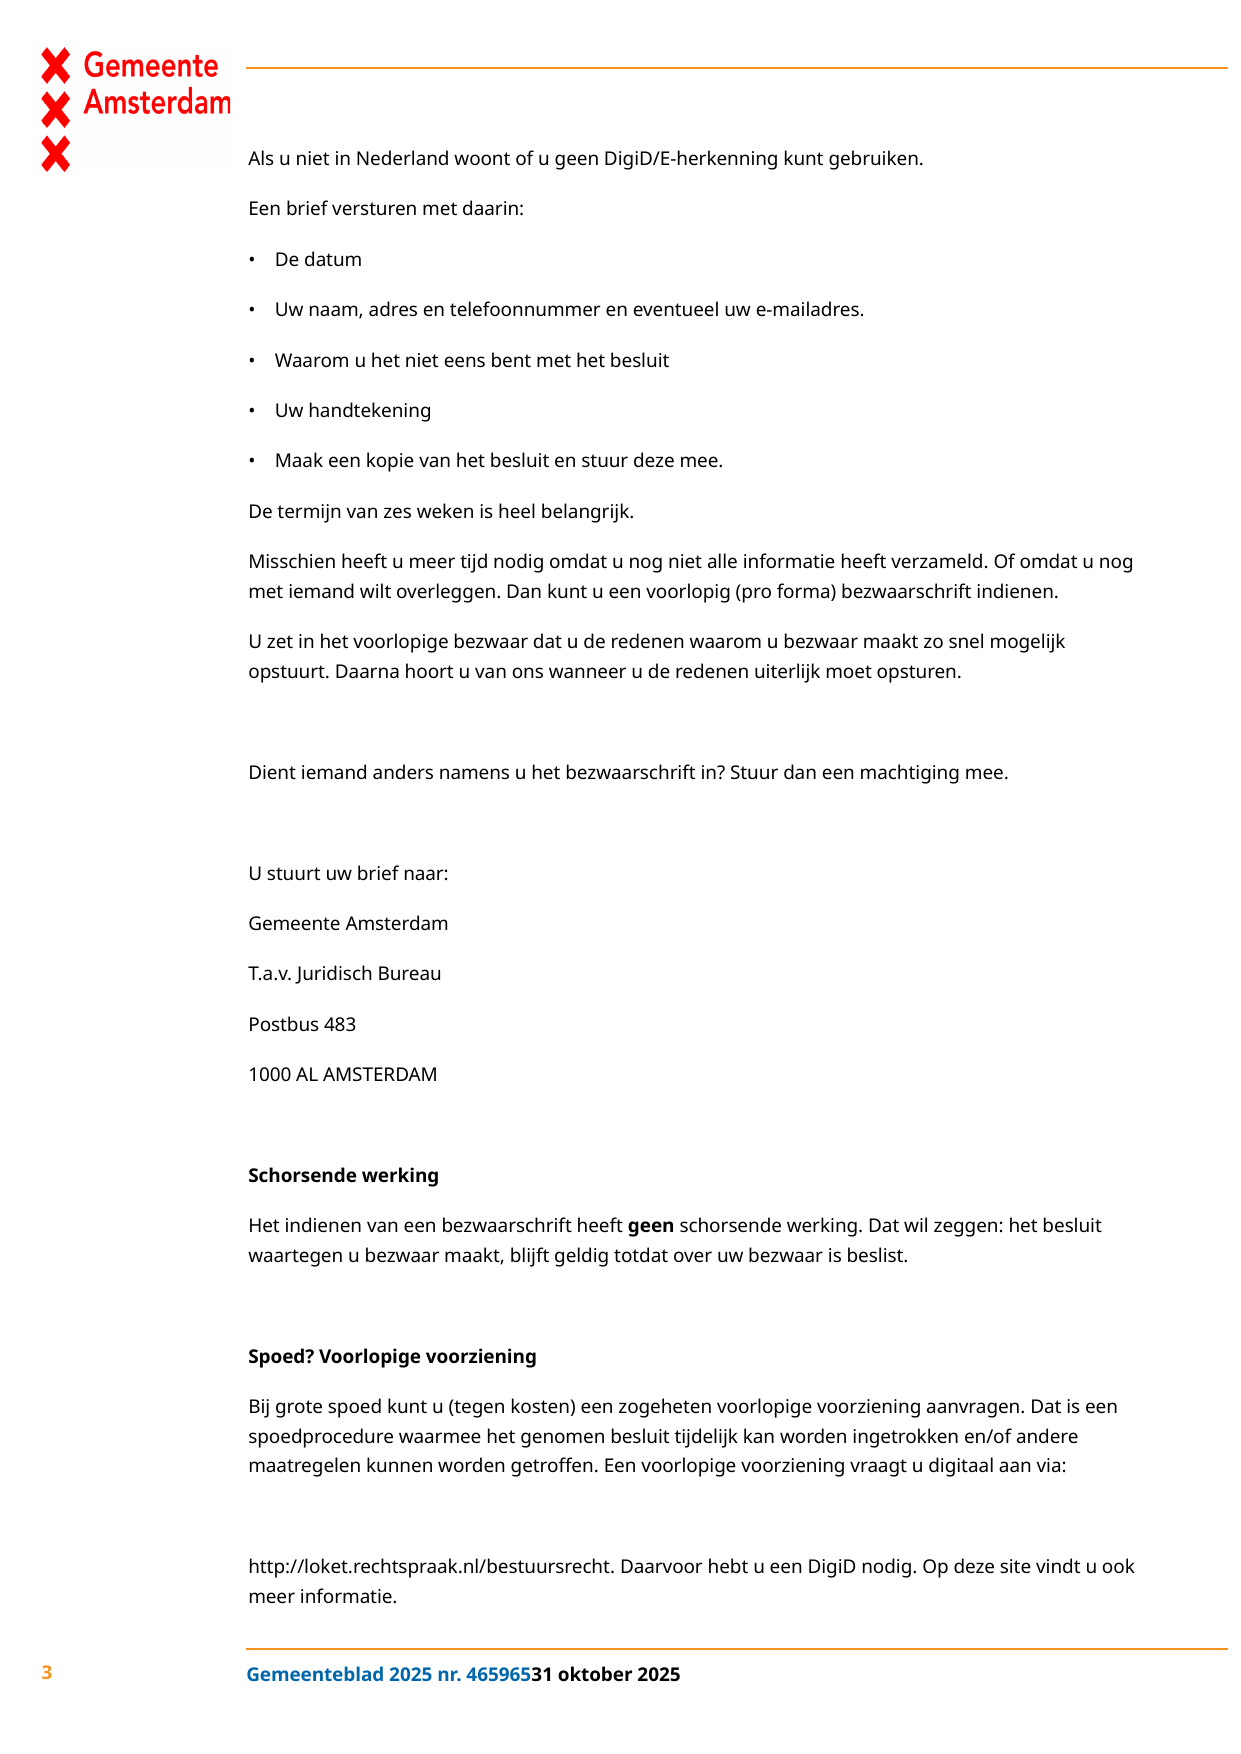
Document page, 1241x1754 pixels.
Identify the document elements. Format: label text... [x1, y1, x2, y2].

text • Uw naam, adres en telefoonnummer en eventueel uw e-mailadres. [248, 296, 1152, 322]
text Schorsende werking [248, 1162, 1152, 1188]
text De termijn van zes weken is heel belangrijk. [248, 498, 1152, 524]
picture [41, 47, 231, 172]
text Dient iemand anders namens u het bezwaarschrift in? Stuur dan een machtiging mee. [248, 759, 1152, 785]
text T.a.v. Juridisch Bureau [248, 961, 1152, 986]
text • De datum [248, 246, 1152, 272]
text Misschien heeft u meer tijd nodig omdat u nog niet alle informatie heeft verzameld. Of omdat u nog met iemand wilt overleggen. Dan kunt u een voorlopig (pro forma) bezwaarschrift indienen. [248, 548, 1152, 604]
text U zet in het voorlopige bezwaar dat u de redenen waarom u bezwaar maakt zo snel mogelijk opstuurt. Daarna hoort u van ons wanneer u de redenen uiterlijk moet opsturen. [248, 628, 1152, 684]
text http://loket.rechtspraak.nl/bestuursrecht. Daarvoor hebt u een DigiD nodig. Op deze site vindt u ook meer informatie. [248, 1553, 1152, 1609]
text Spoed? Voorlopige voorziening [248, 1343, 1152, 1369]
text • Maak een kopie van het besluit en stuur deze mee. [248, 448, 1152, 473]
text • Waarom u het niet eens bent met het besluit [248, 347, 1152, 373]
text Gemeente Amsterdam [248, 910, 1152, 936]
text • Uw handtekening [248, 397, 1152, 423]
text Postbus 483 [248, 1011, 1152, 1037]
text 1000 AL AMSTERDAM [248, 1061, 1152, 1087]
text Een brief versturen met daarin: [248, 196, 1152, 221]
text Als u niet in Nederland woont of u geen DigiD/E-herkenning kunt gebruiken. [248, 145, 1152, 171]
text U stuurt uw brief naar: [248, 860, 1152, 886]
text Bij grote spoed kunt u (tegen kosten) een zogeheten voorlopige voorziening aanvragen. Dat is een spoedprocedure waarmee het genomen besluit tijdelijk kan worden ingetrokken en/of andere maatregelen kunnen worden getroffen. Een voorlopige voorziening vraagt u digitaal aan via: [248, 1393, 1152, 1478]
text Het indienen van een bezwaarschrift heeft geen schorsende werking. Dat wil zeggen: het besluit waartegen u bezwaar maakt, blijft geldig totdat over uw bezwaar is beslist. [248, 1213, 1152, 1268]
